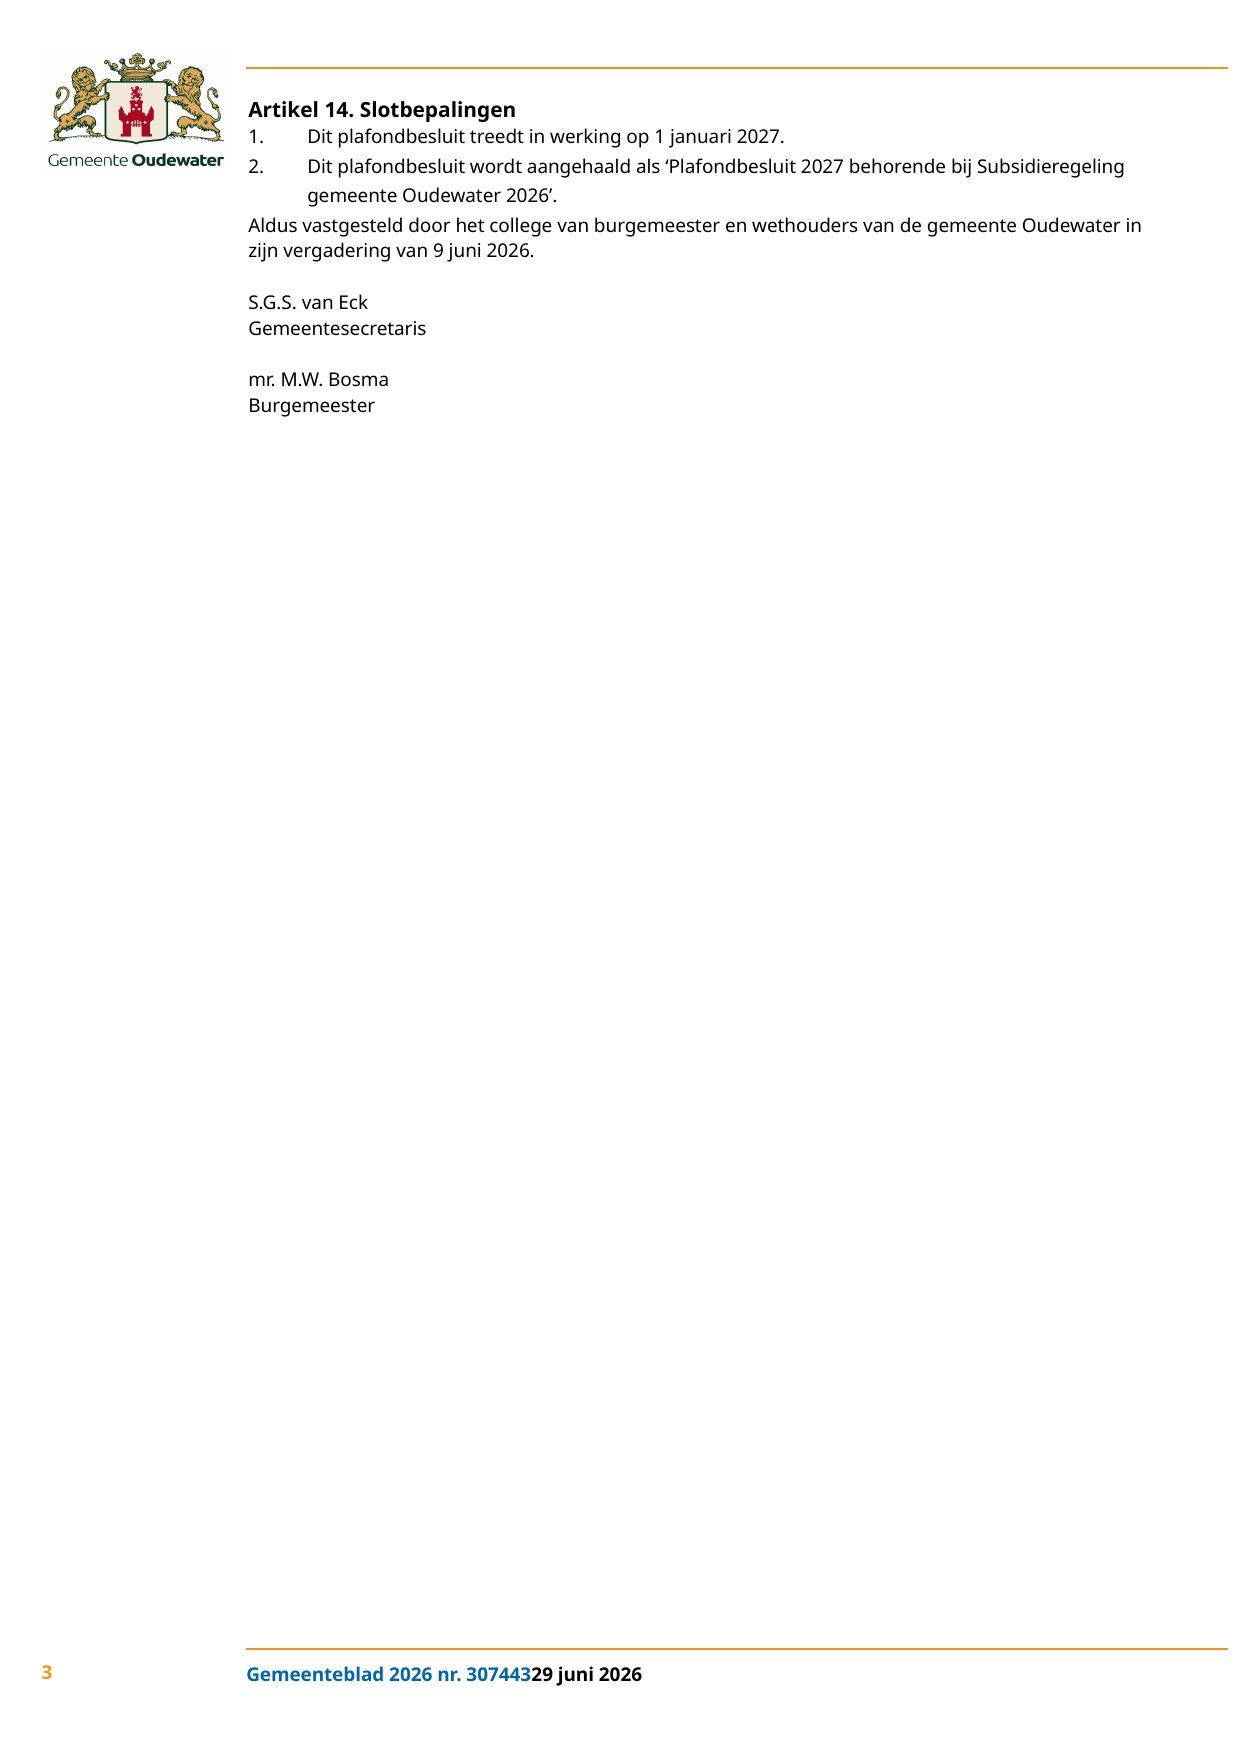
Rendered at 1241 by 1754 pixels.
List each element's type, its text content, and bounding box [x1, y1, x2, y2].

text Artikel 14. Slotbepalingen [248, 95, 1152, 123]
text mr. M.W. Bosma [248, 366, 1152, 392]
list Dit plafondbesluit treedt in werking op 1 januari 2027. [248, 123, 1152, 149]
text Burgemeester [248, 392, 1152, 418]
text Aldus vastgesteld door het college van burgemeester en wethouders van de gemeente Oudewater in zijn vergadering van 9 juni 2026. [248, 212, 1152, 263]
text S.G.S. van Eck [248, 289, 1152, 315]
picture [41, 47, 231, 172]
list Dit plafondbesluit wordt aangehaald als ‘Plafondbesluit 2027 behorende bij Subsidieregeling gemeente Oudewater 2026’. [248, 153, 1152, 208]
text Gemeentesecretaris [248, 315, 1152, 341]
